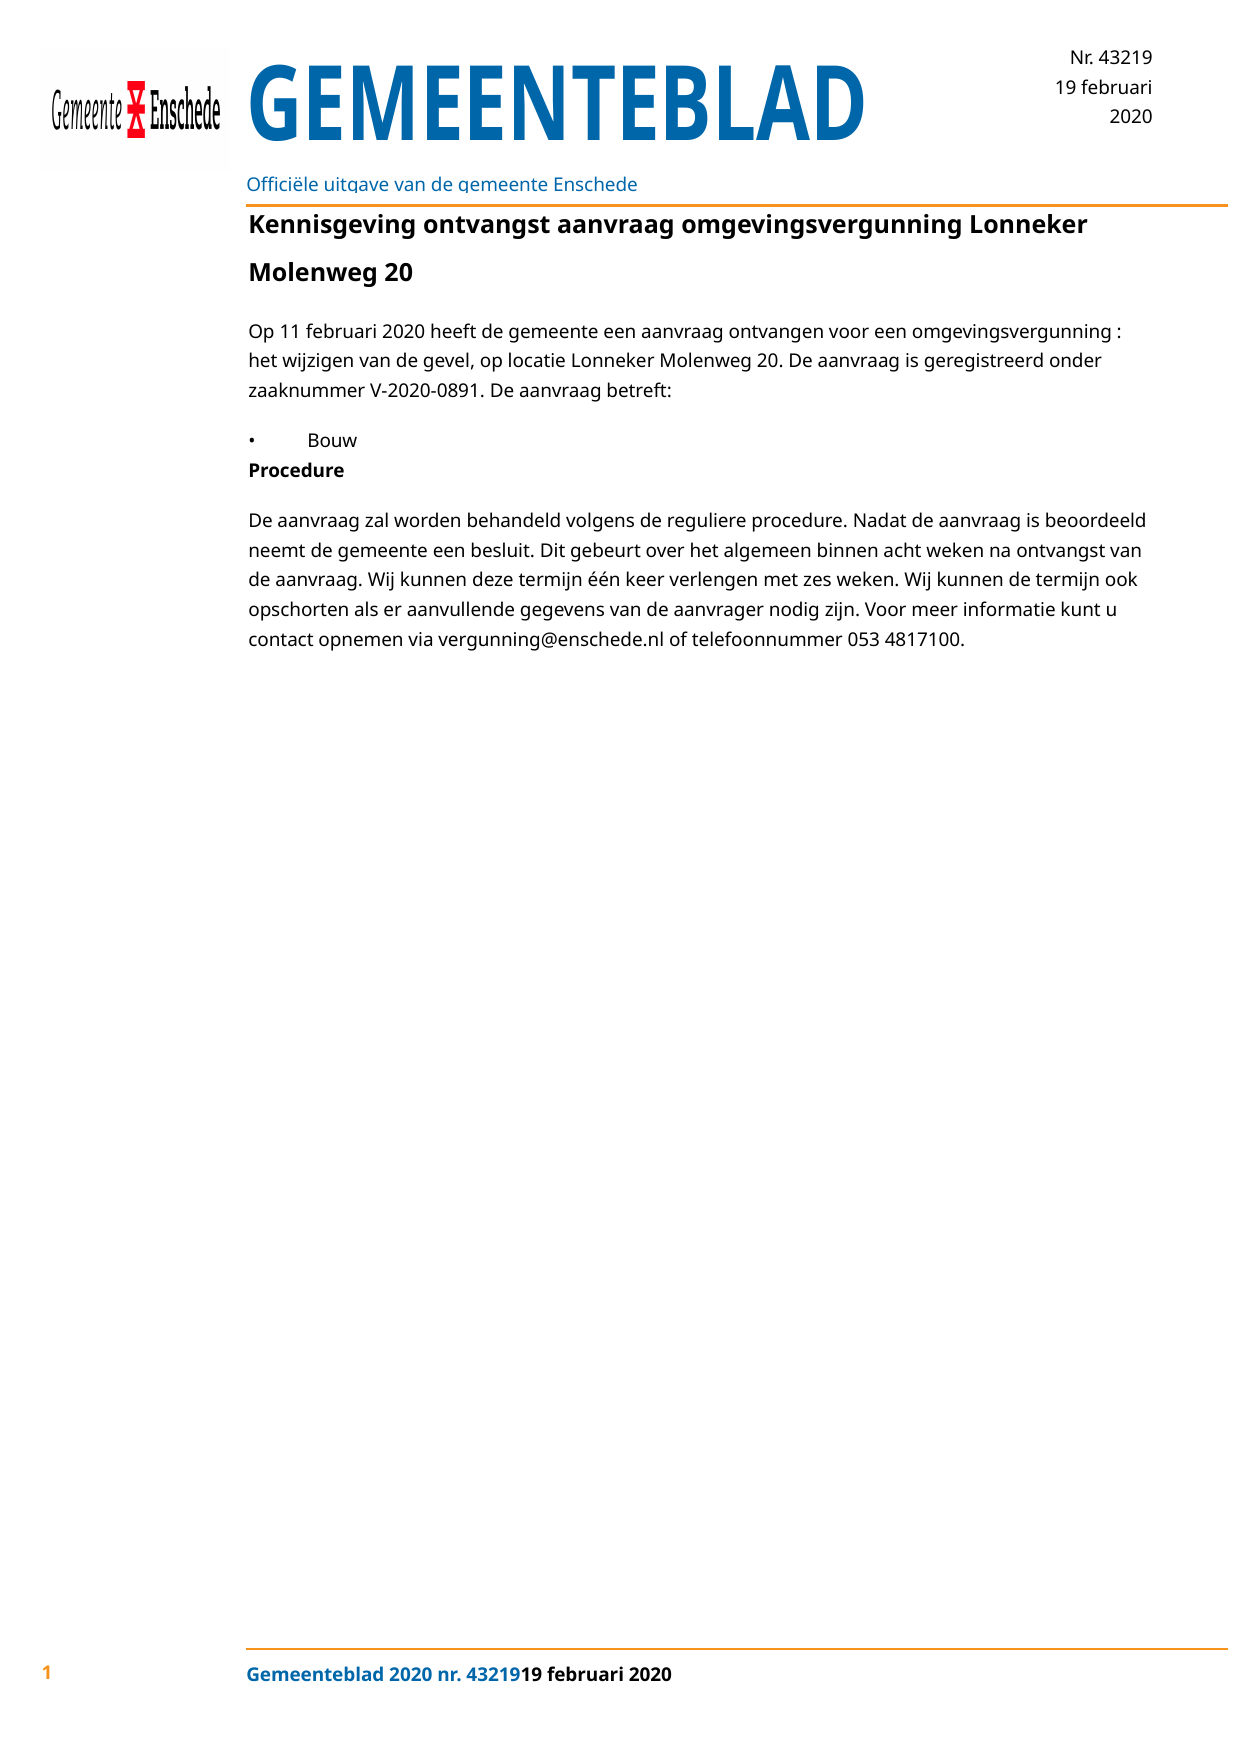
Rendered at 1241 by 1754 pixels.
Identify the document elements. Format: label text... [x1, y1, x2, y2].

text Op 11 februari 2020 heeft de gemeente een aanvraag ontvangen voor een omgevingsvergunning : het wijzigen van de gevel, op locatie Lonneker Molenweg 20. De aanvraag is geregistreerd onder zaaknummer V-2020-0891. De aanvraag betreft: [248, 318, 1152, 403]
text Procedure [248, 457, 1152, 483]
list Bouw [248, 427, 1152, 453]
picture [41, 47, 231, 172]
text De aanvraag zal worden behandeld volgens de reguliere procedure. Nadat de aanvraag is beoordeeld neemt de gemeente een besluit. Dit gebeurt over het algemeen binnen acht weken na ontvangst van de aanvraag. Wij kunnen deze termijn één keer verlengen met zes weken. Wij kunnen de termijn ook opschorten als er aanvullende gegevens van de aanvrager nodig zijn. Voor meer informatie kunt u contact opnemen via vergunning@enschede.nl of telefoonnummer 053 4817100. [248, 507, 1152, 652]
text Kennisgeving ontvangst aanvraag omgevingsvergunning Lonneker Molenweg 20 [248, 207, 1152, 288]
